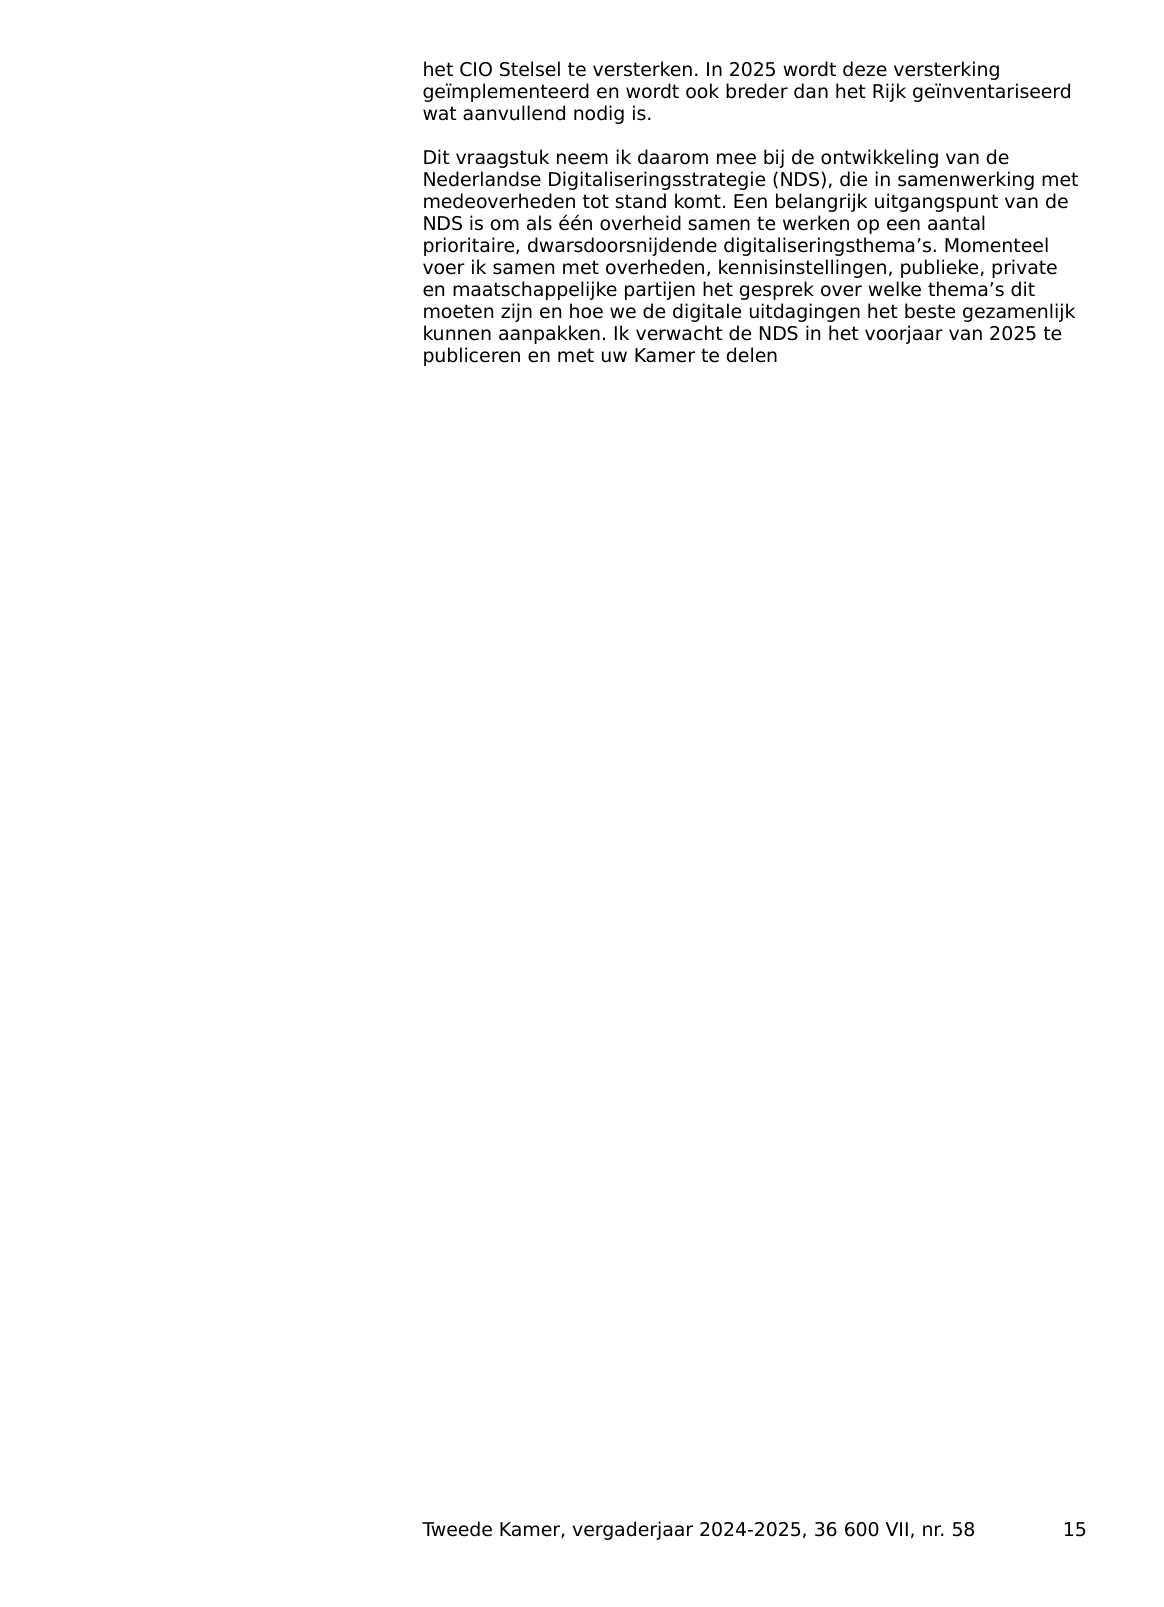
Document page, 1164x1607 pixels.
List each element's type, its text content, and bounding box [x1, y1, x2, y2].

text Dit vraagstuk neem ik daarom mee bij de ontwikkeling van de Nederlandse Digitaliseringsstrategie (NDS), die in samenwerking met medeoverheden tot stand komt. Een belangrijk uitgangspunt van de NDS is om als één overheid samen te werken op een aantal prioritaire, dwarsdoorsnijdende digitaliseringsthema’s. Momenteel voer ik samen met overheden, kennisinstellingen, publieke, private en maatschappelijke partijen het gesprek over welke thema’s dit moeten zijn en hoe we de digitale uitdagingen het beste gezamenlijk kunnen aanpakken. Ik verwacht de NDS in het voorjaar van 2025 te publiceren en met uw Kamer te delen [422, 147, 1087, 367]
text het CIO Stelsel te versterken. In 2025 wordt deze versterking geïmplementeerd en wordt ook breder dan het Rijk geïnventariseerd wat aanvullend nodig is. [422, 59, 1087, 125]
